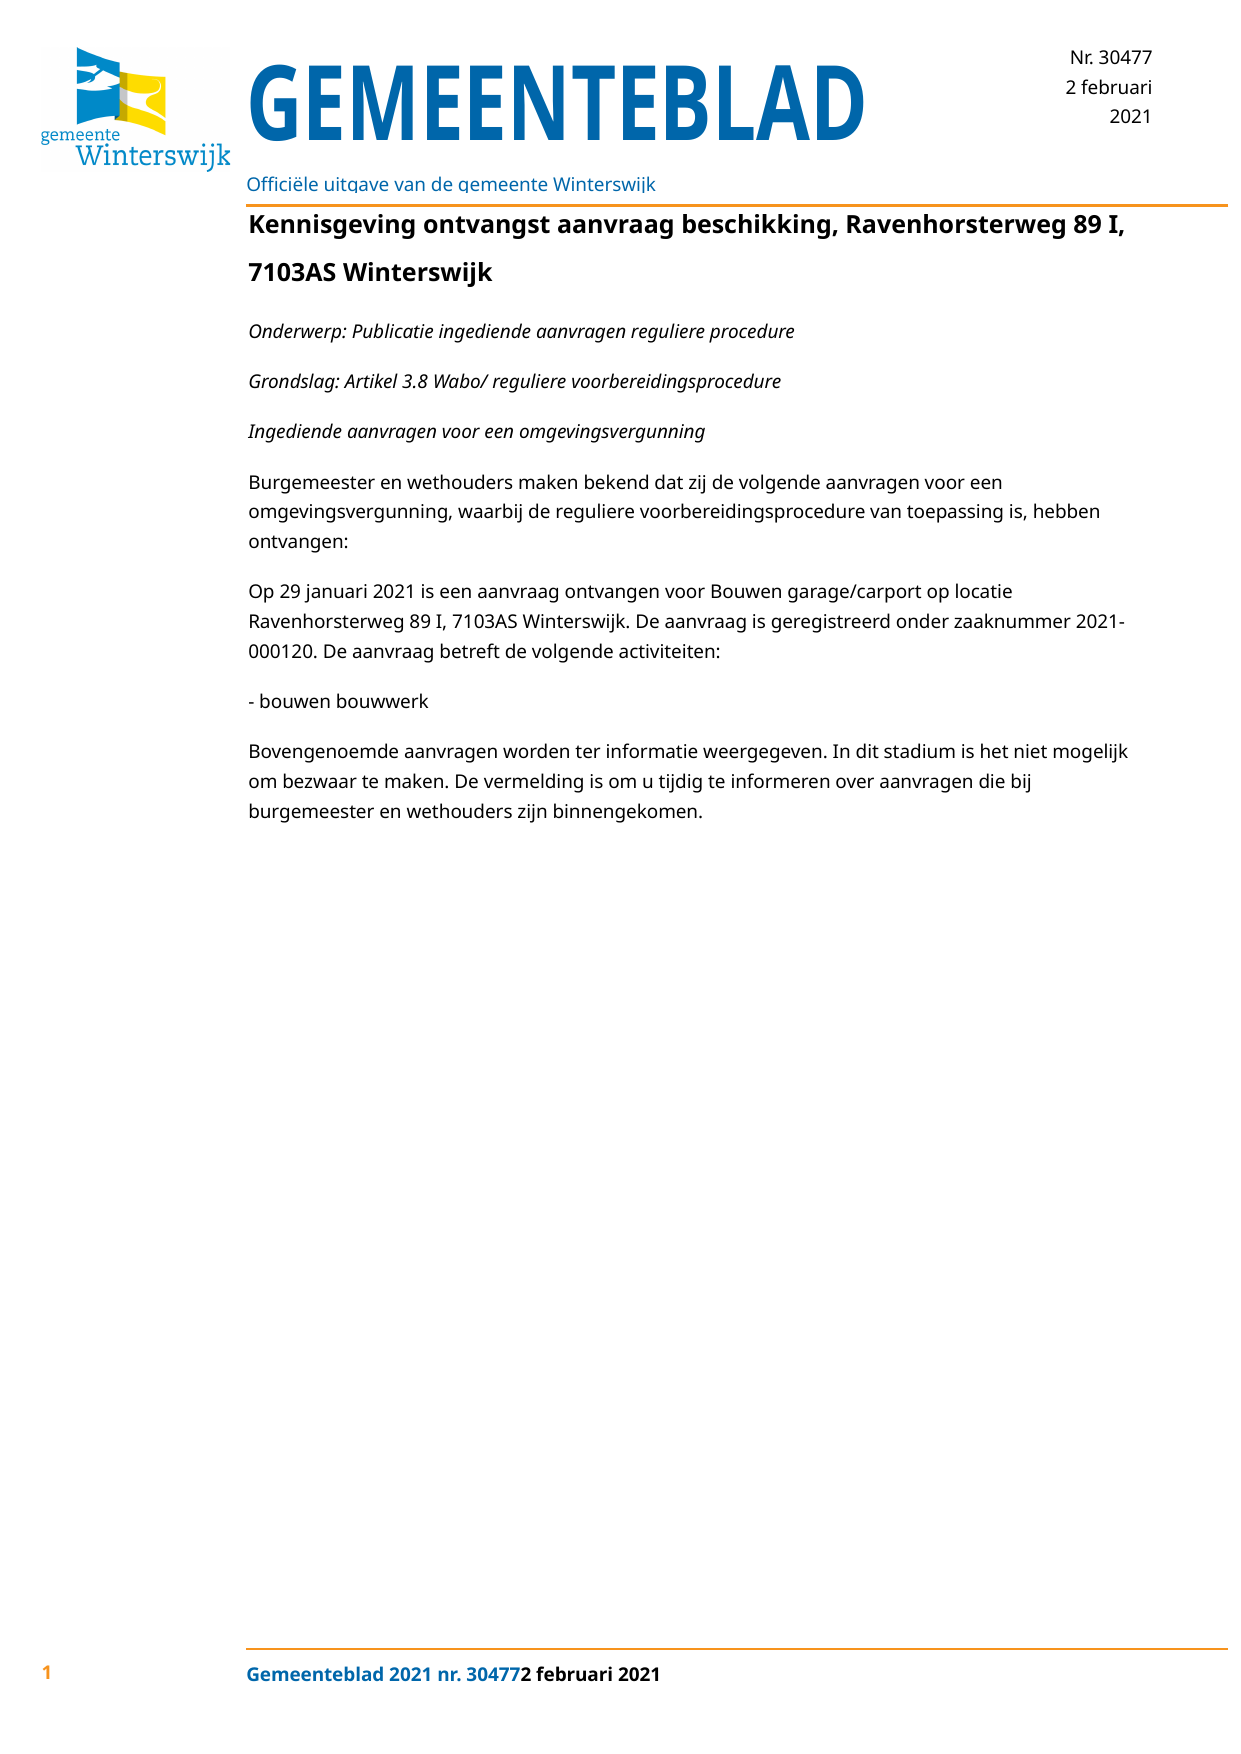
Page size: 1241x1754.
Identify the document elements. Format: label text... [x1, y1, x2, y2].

picture [225, 153, 231, 162]
picture [41, 47, 231, 172]
text Onderwerp: Publicatie ingediende aanvragen reguliere procedure [248, 318, 1152, 344]
text Ingediende aanvragen voor een omgevingsvergunning [248, 419, 1152, 444]
text Bovengenoemde aanvragen worden ter informatie weergegeven. In dit stadium is het niet mogelijk om bezwaar te maken. De vermelding is om u tijdig te informeren over aanvragen die bij burgemeester en wethouders zijn binnengekomen. [248, 739, 1152, 824]
text Grondslag: Artikel 3.8 Wabo/ reguliere voorbereidingsprocedure [248, 368, 1152, 394]
text Op 29 januari 2021 is een aanvraag ontvangen voor Bouwen garage/carport op locatie Ravenhorsterweg 89 I, 7103AS Winterswijk. De aanvraag is geregistreerd onder zaaknummer 2021-000120. De aanvraag betreft de volgende activiteiten: [248, 579, 1152, 664]
text - bouwen bouwwerk [248, 688, 1152, 714]
text Burgemeester en wethouders maken bekend dat zij de volgende aanvragen voor een omgevingsvergunning, waarbij de reguliere voorbereidingsprocedure van toepassing is, hebben ontvangen: [248, 469, 1152, 554]
text Kennisgeving ontvangst aanvraag beschikking, Ravenhorsterweg 89 I, 7103AS Winterswijk [248, 207, 1152, 288]
